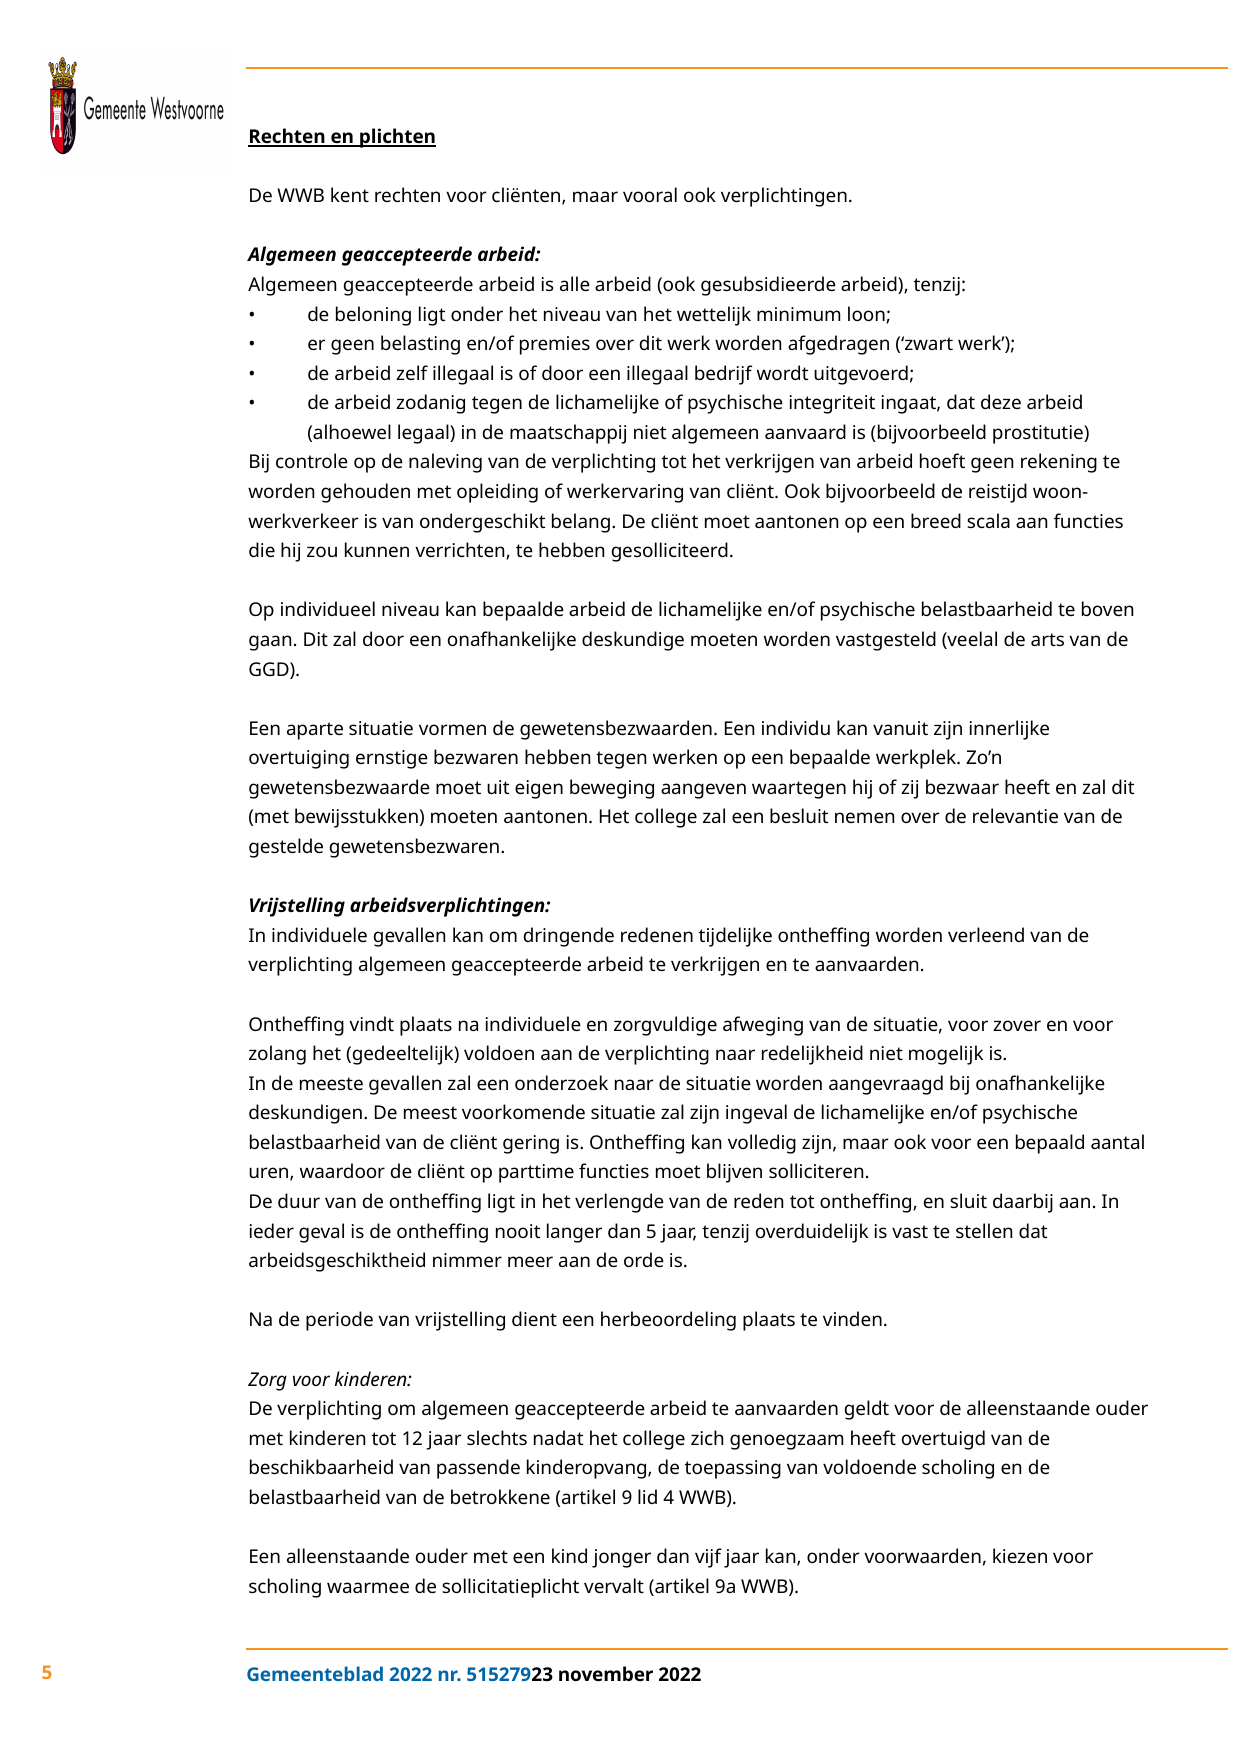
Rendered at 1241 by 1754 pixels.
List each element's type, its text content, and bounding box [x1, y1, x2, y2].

text Bij controle op de naleving van de verplichting tot het verkrijgen van arbeid hoeft geen rekening te worden gehouden met opleiding of werkervaring van cliënt. Ook bijvoorbeeld de reistijd woon-werkverkeer is van ondergeschikt belang. De cliënt moet aantonen op een breed scala aan functies die hij zou kunnen verrichten, te hebben gesolliciteerd. [248, 449, 1152, 563]
text Zorg voor kinderen: [248, 1366, 1152, 1391]
text Algemeen geaccepteerde arbeid: [248, 242, 1152, 267]
text Een alleenstaande ouder met een kind jonger dan vijf jaar kan, onder voorwaarden, kiezen voor scholing waarmee de sollicitatieplicht vervalt (artikel 9a WWB). [248, 1543, 1152, 1598]
text Rechten en plichten [248, 123, 1152, 149]
list de arbeid zodanig tegen de lichamelijke of psychische integriteit ingaat, dat deze arbeid (alhoewel legaal) in de maatschappij niet algemeen aanvaard is (bijvoorbeeld prostitutie) [248, 389, 1152, 445]
text In de meeste gevallen zal een onderzoek naar de situatie worden aangevraagd bij onafhankelijke deskundigen. De meest voorkomende situatie zal zijn ingeval de lichamelijke en/of psychische belastbaarheid van de cliënt gering is. Ontheffing kan volledig zijn, maar ook voor een bepaald aantal uren, waardoor de cliënt op parttime functies moet blijven solliciteren. [248, 1070, 1152, 1184]
text De WWB kent rechten voor cliënten, maar vooral ook verplichtingen. [248, 182, 1152, 208]
list de beloning ligt onder het niveau van het wettelijk minimum loon; [248, 301, 1152, 326]
list er geen belasting en/of premies over dit werk worden afgedragen (‘zwart werk’); [248, 330, 1152, 356]
text Na de periode van vrijstelling dient een herbeoordeling plaats te vinden. [248, 1307, 1152, 1332]
text Vrijstelling arbeidsverplichtingen: [248, 892, 1152, 918]
text De verplichting om algemeen geaccepteerde arbeid te aanvaarden geldt voor de alleenstaande ouder met kinderen tot 12 jaar slechts nadat het college zich genoegzaam heeft overtuigd van de beschikbaarheid van passende kinderopvang, de toepassing van voldoende scholing en de belastbaarheid van de betrokkene (artikel 9 lid 4 WWB). [248, 1395, 1152, 1510]
text Ontheffing vindt plaats na individuele en zorgvuldige afweging van de situatie, voor zover en voor zolang het (gedeeltelijk) voldoen aan de verplichting naar redelijkheid niet mogelijk is. [248, 1011, 1152, 1066]
text Algemeen geaccepteerde arbeid is alle arbeid (ook gesubsidieerde arbeid), tenzij: [248, 271, 1152, 297]
text De duur van de ontheffing ligt in het verlengde van de reden tot ontheffing, en sluit daarbij aan. In ieder geval is de ontheffing nooit langer dan 5 jaar, tenzij overduidelijk is vast te stellen dat arbeidsgeschiktheid nimmer meer aan de orde is. [248, 1188, 1152, 1273]
text In individuele gevallen kan om dringende redenen tijdelijke ontheffing worden verleend van de verplichting algemeen geaccepteerde arbeid te verkrijgen en te aanvaarden. [248, 922, 1152, 977]
text Een aparte situatie vormen de gewetensbezwaarden. Een individu kan vanuit zijn innerlijke overtuiging ernstige bezwaren hebben tegen werken op een bepaalde werkplek. Zo’n gewetensbezwaarde moet uit eigen beweging aangeven waartegen hij of zij bezwaar heeft en zal dit (met bewijsstukken) moeten aantonen. Het college zal een besluit nemen over de relevantie van de gestelde gewetensbezwaren. [248, 715, 1152, 859]
picture [41, 47, 231, 172]
list de arbeid zelf illegaal is of door een illegaal bedrijf wordt uitgevoerd; [248, 360, 1152, 386]
text Op individueel niveau kan bepaalde arbeid de lichamelijke en/of psychische belastbaarheid te boven gaan. Dit zal door een onafhankelijke deskundige moeten worden vastgesteld (veelal de arts van de GGD). [248, 597, 1152, 681]
